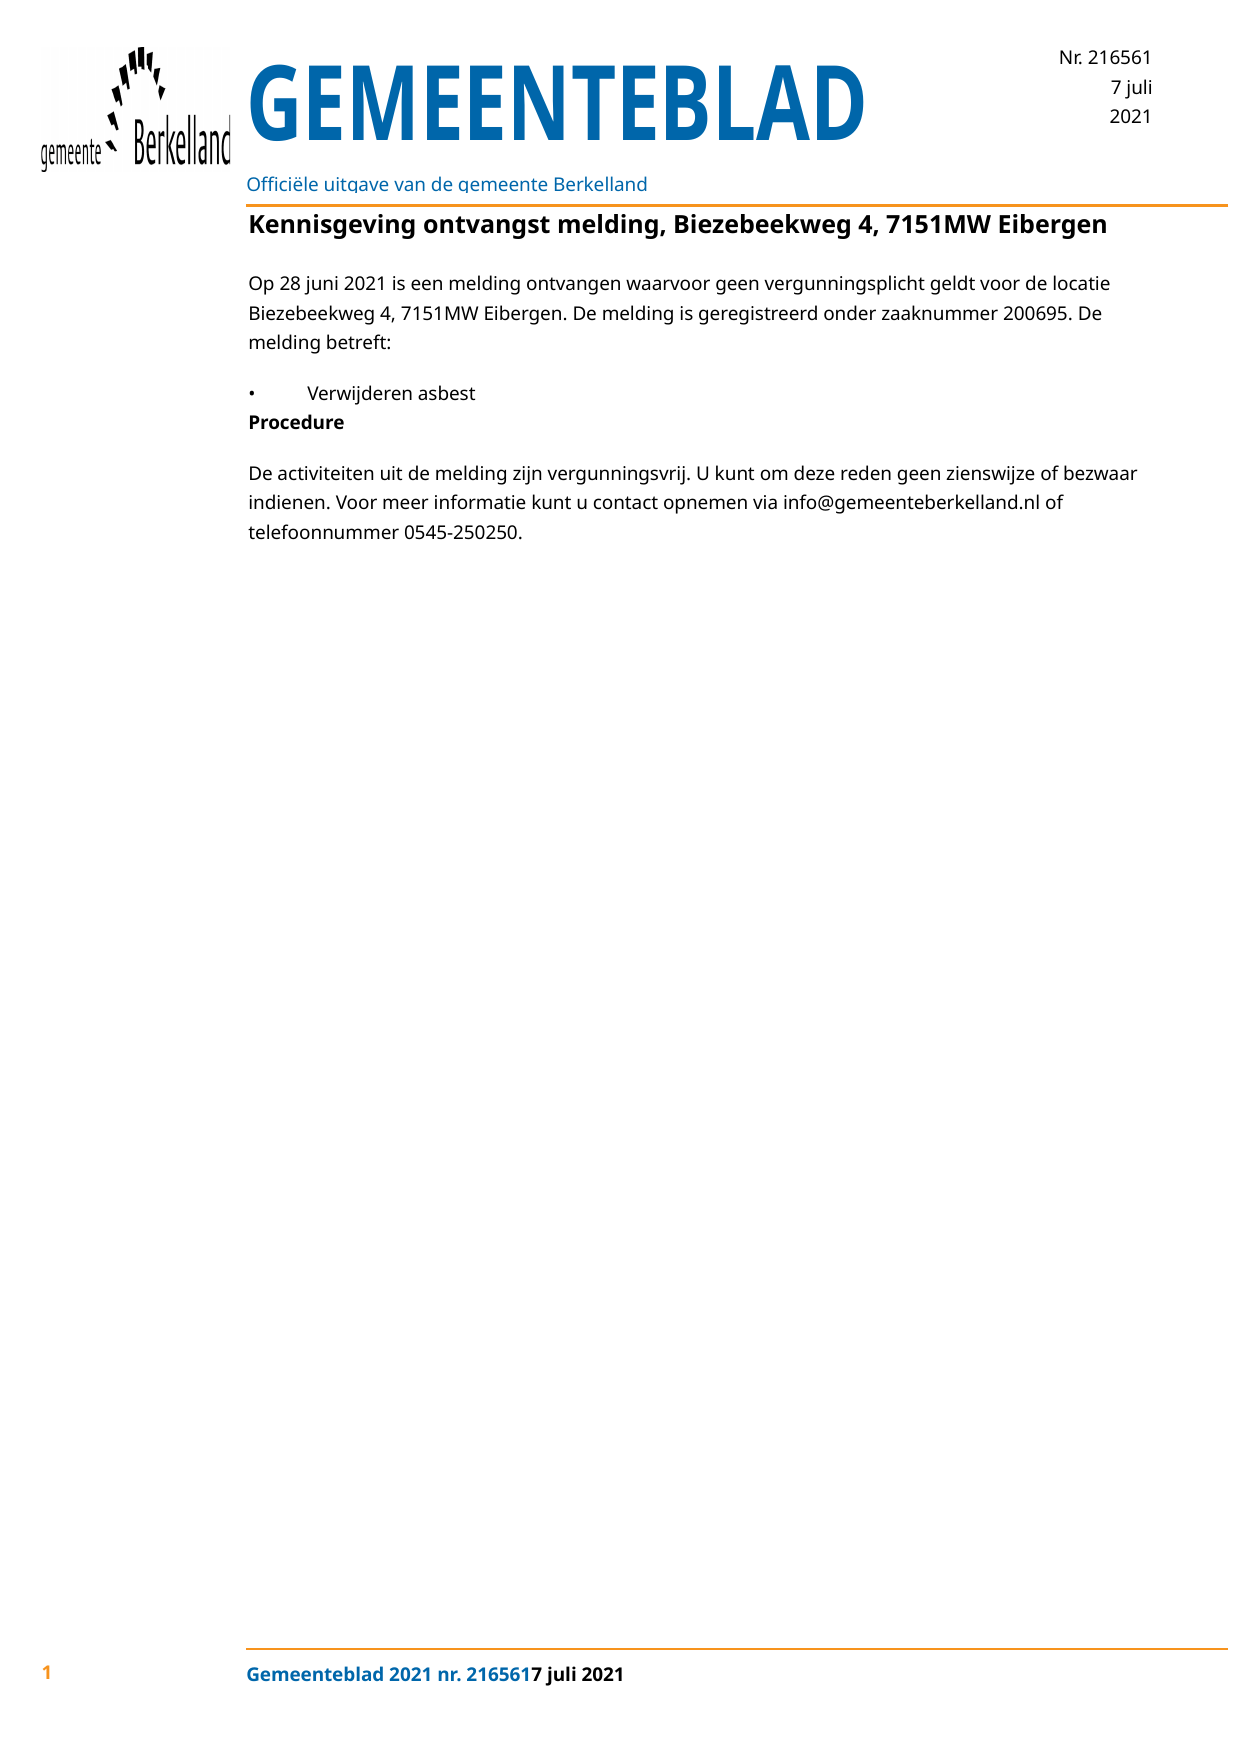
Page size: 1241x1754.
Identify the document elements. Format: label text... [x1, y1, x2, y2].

text De activiteiten uit de melding zijn vergunningsvrij. U kunt om deze reden geen zienswijze of bezwaar indienen. Voor meer informatie kunt u contact opnemen via info@gemeenteberkelland.nl of telefoonnummer 0545-250250. [248, 460, 1152, 545]
list Verwijderen asbest [248, 380, 1152, 406]
text Op 28 juni 2021 is een melding ontvangen waarvoor geen vergunningsplicht geldt voor de locatie Biezebeekweg 4, 7151MW Eibergen. De melding is geregistreerd onder zaaknummer 200695. De melding betreft: [248, 270, 1152, 355]
text Procedure [248, 409, 1152, 435]
picture [41, 47, 231, 172]
text Kennisgeving ontvangst melding, Biezebeekweg 4, 7151MW Eibergen [248, 207, 1152, 241]
